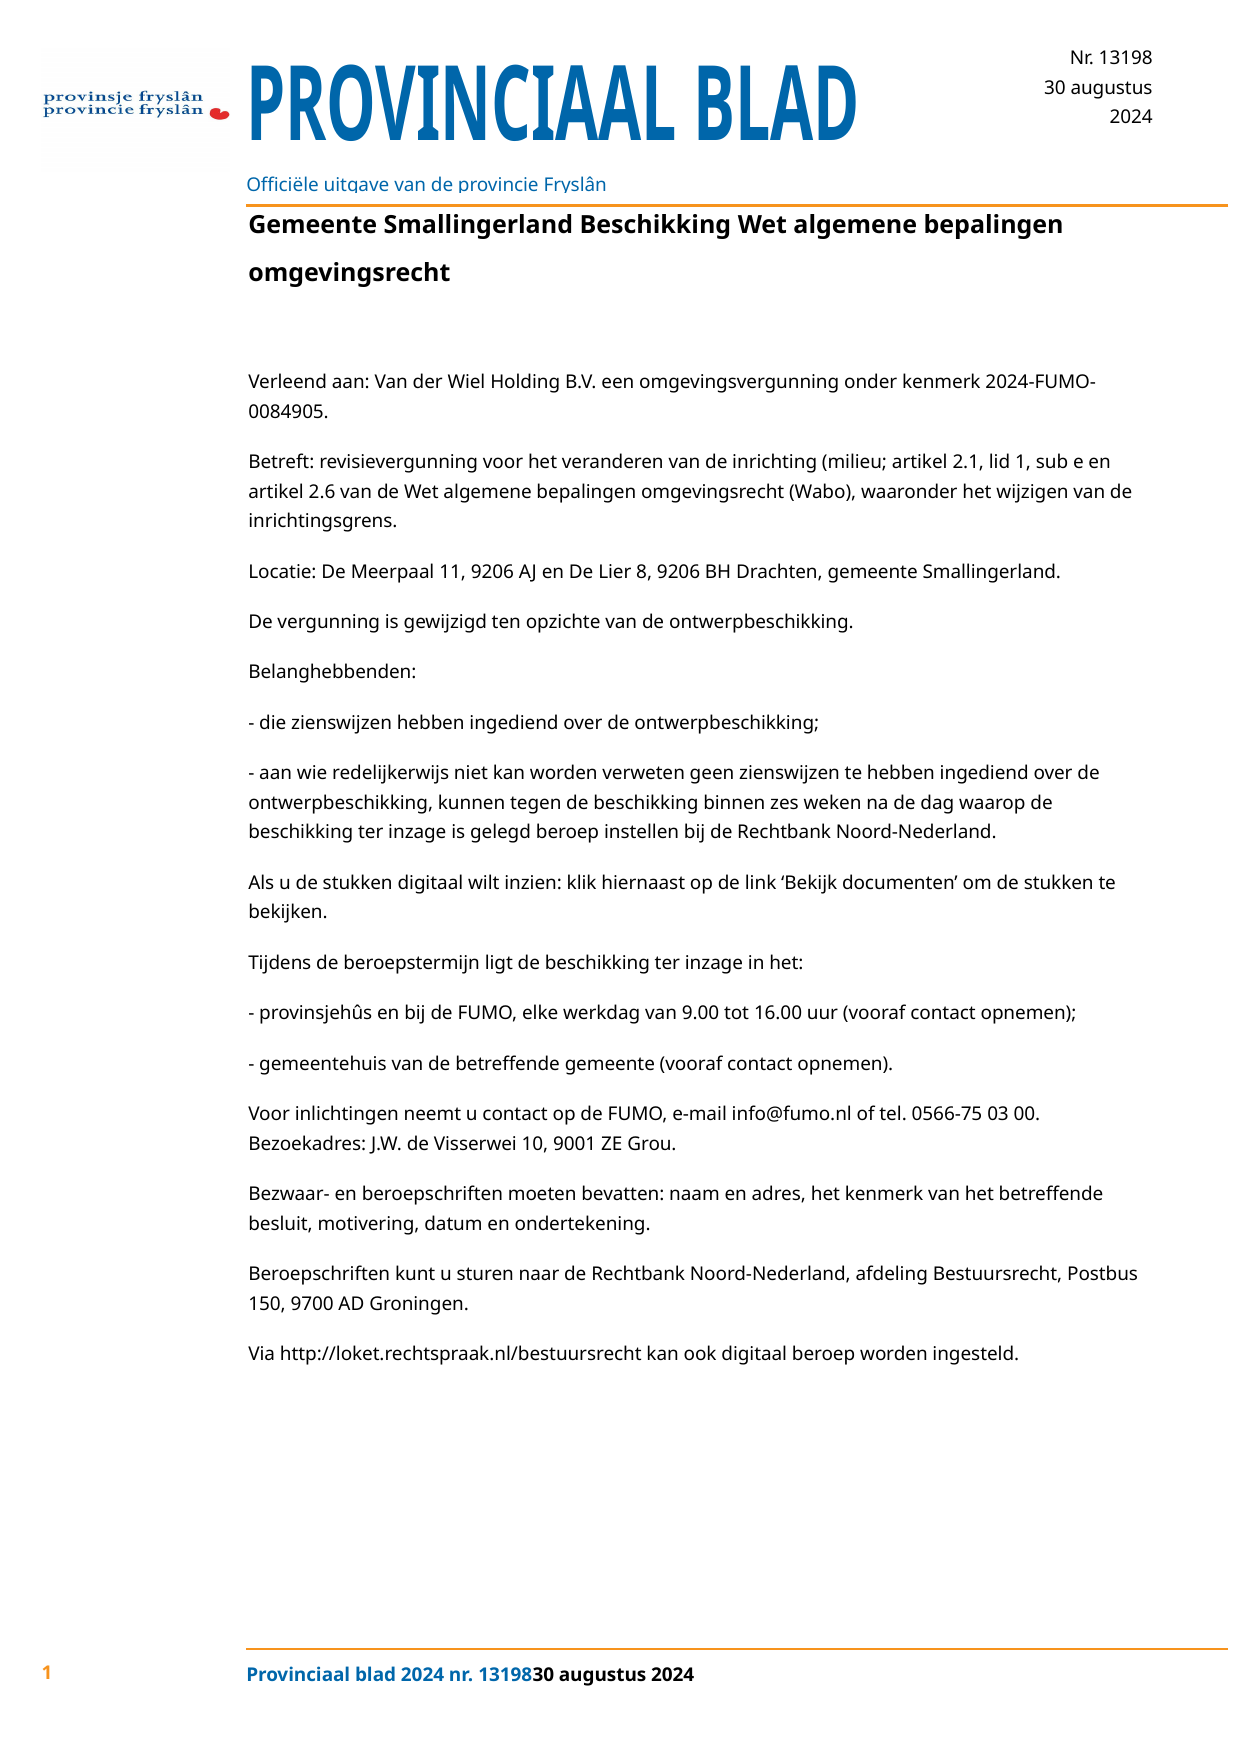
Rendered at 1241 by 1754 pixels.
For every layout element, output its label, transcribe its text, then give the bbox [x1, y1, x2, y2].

text - gemeentehuis van de betreffende gemeente (vooraf contact opnemen). [248, 1050, 1152, 1076]
text Als u de stukken digitaal wilt inzien: klik hiernaast op de link ‘Bekijk documenten’ om de stukken te bekijken. [248, 869, 1152, 924]
text Gemeente Smallingerland Beschikking Wet algemene bepalingen omgevingsrecht [248, 207, 1152, 288]
text Voor inlichtingen neemt u contact op de FUMO, e-mail info@fumo.nl of tel. 0566-75 03 00. Bezoekadres: J.W. de Visserwei 10, 9001 ZE Grou. [248, 1100, 1152, 1156]
text Locatie: De Meerpaal 11, 9206 AJ en De Lier 8, 9206 BH Drachten, gemeente Smallingerland. [248, 558, 1152, 584]
text De vergunning is gewijzigd ten opzichte van de ontwerpbeschikking. [248, 608, 1152, 634]
text - die zienswijzen hebben ingediend over de ontwerpbeschikking; [248, 709, 1152, 735]
text - aan wie redelijkerwijs niet kan worden verweten geen zienswijzen te hebben ingediend over de ontwerpbeschikking, kunnen tegen de beschikking binnen zes weken na de dag waarop de beschikking ter inzage is gelegd beroep instellen bij de Rechtbank Noord-Nederland. [248, 759, 1152, 844]
text Betreft: revisievergunning voor het veranderen van de inrichting (milieu; artikel 2.1, lid 1, sub e en artikel 2.6 van de Wet algemene bepalingen omgevingsrecht (Wabo), waaronder het wijzigen van de inrichtingsgrens. [248, 448, 1152, 533]
text Tijdens de beroepstermijn ligt de beschikking ter inzage in het: [248, 949, 1152, 975]
text Belanghebbenden: [248, 659, 1152, 684]
text Beroepschriften kunt u sturen naar de Rechtbank Noord-Nederland, afdeling Bestuursrecht, Postbus 150, 9700 AD Groningen. [248, 1260, 1152, 1316]
text Bezwaar- en beroepschriften moeten bevatten: naam en adres, het kenmerk van het betreffende besluit, motivering, datum en ondertekening. [248, 1180, 1152, 1236]
picture [41, 47, 231, 172]
text - provinsjehûs en bij de FUMO, elke werkdag van 9.00 tot 16.00 uur (vooraf contact opnemen); [248, 999, 1152, 1025]
text Via http://loket.rechtspraak.nl/bestuursrecht kan ook digitaal beroep worden ingesteld. [248, 1340, 1152, 1366]
text Verleend aan: Van der Wiel Holding B.V. een omgevingsvergunning onder kenmerk 2024-FUMO-0084905. [248, 368, 1152, 424]
